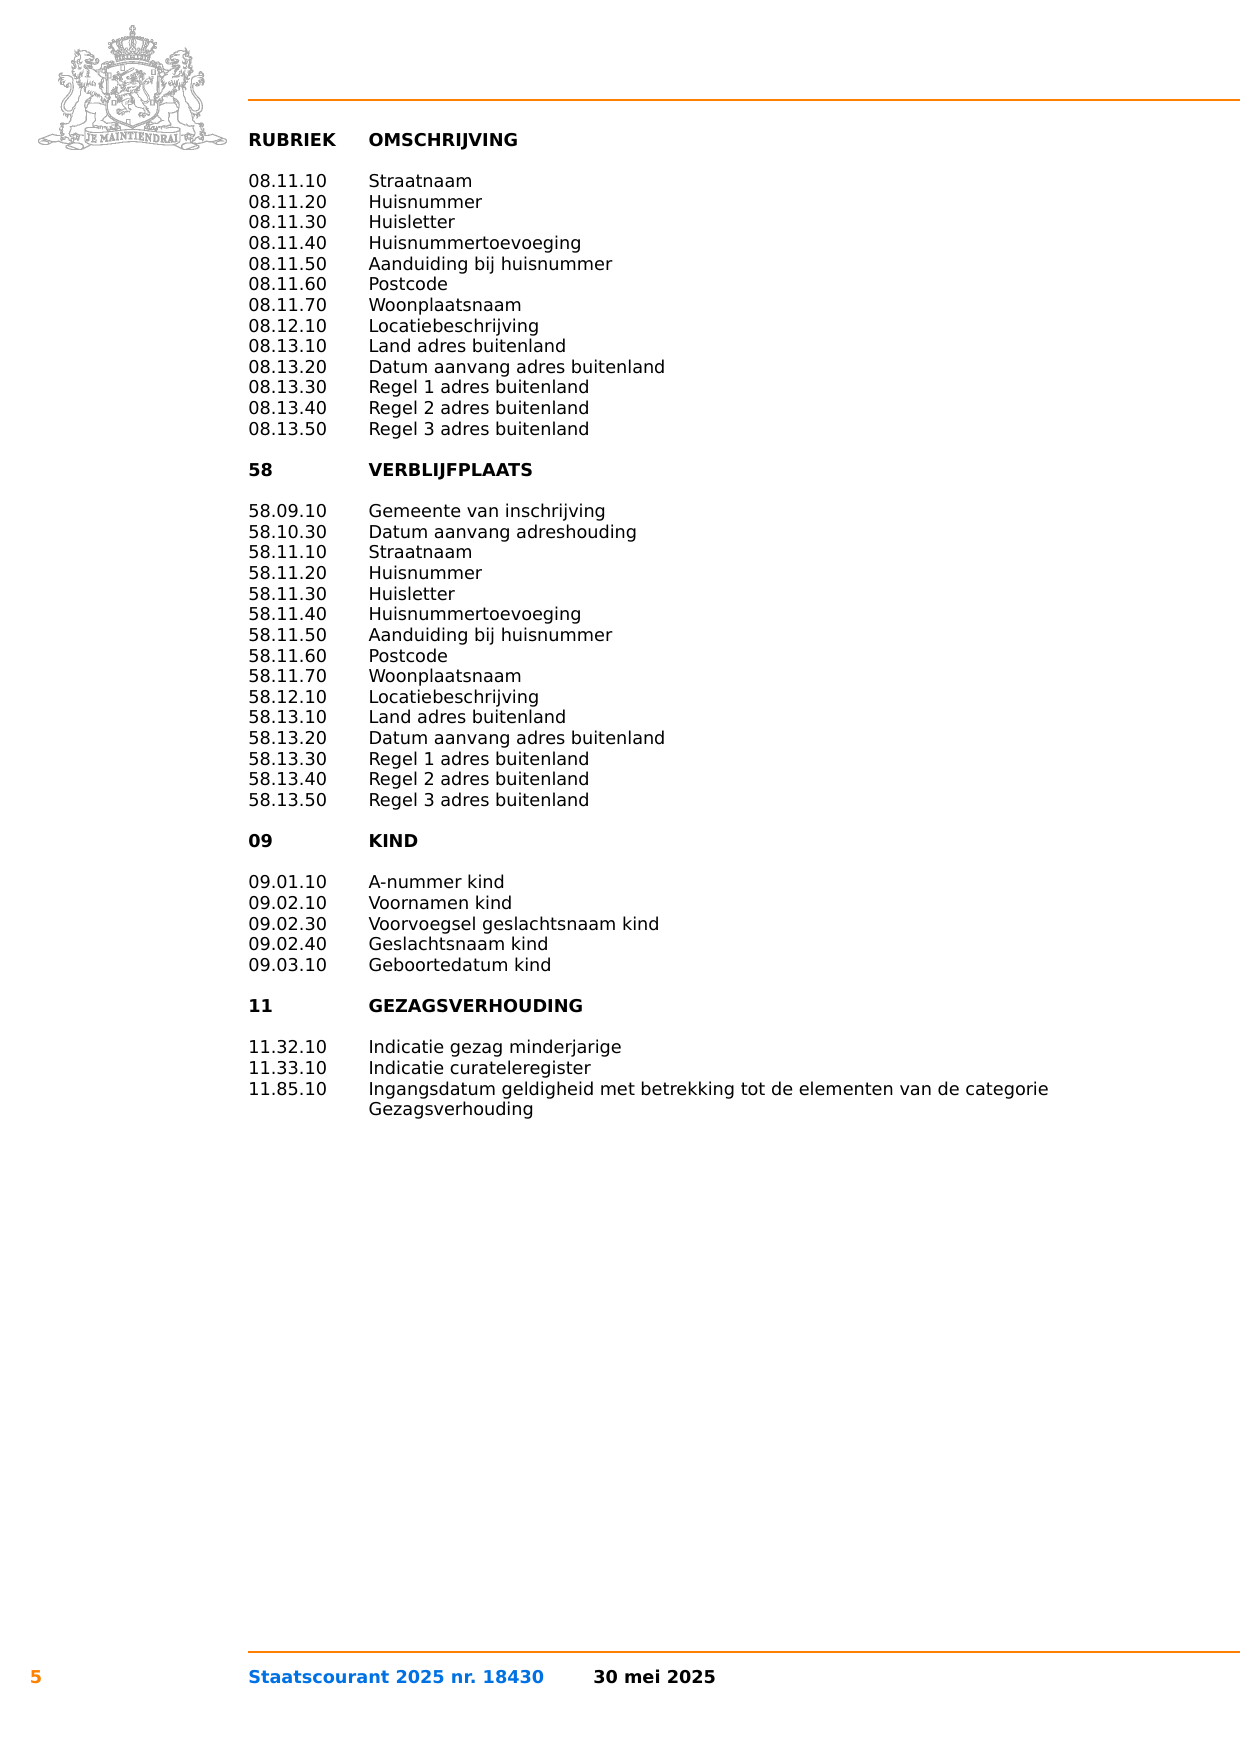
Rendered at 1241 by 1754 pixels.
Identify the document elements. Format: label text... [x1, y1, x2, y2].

table_cell Ingangsdatum geldigheid met betrekking tot de elementen van de categorie Gezagsverhouding [363, 1079, 1163, 1120]
table_cell Huisletter [363, 584, 1163, 604]
table_cell Datum aanvang adreshouding [363, 522, 1163, 542]
table_cell 58.11.10 [248, 543, 362, 563]
table_cell Straatnaam [363, 543, 1163, 563]
table_cell 09.01.10 [248, 873, 362, 893]
table_cell 58.11.40 [248, 604, 362, 625]
table_cell [363, 151, 1163, 171]
table_cell [248, 811, 362, 831]
table_cell Voornamen kind [363, 893, 1163, 914]
table_cell 58.12.10 [248, 687, 362, 707]
table_cell 08.12.10 [248, 316, 362, 336]
table_cell 08.11.60 [248, 274, 362, 295]
table_cell 58 [248, 460, 362, 481]
table_cell 08.11.50 [248, 254, 362, 274]
table_cell Voorvoegsel geslachtsnaam kind [363, 914, 1163, 934]
table_cell 11.85.10 [248, 1079, 362, 1120]
table_cell VERBLIJFPLAATS [363, 460, 1163, 481]
table_cell 58.13.50 [248, 790, 362, 811]
table_cell 11.32.10 [248, 1038, 362, 1058]
table_cell 58.11.50 [248, 625, 362, 646]
table_cell Woonplaatsnaam [363, 295, 1163, 316]
table_cell 58.13.20 [248, 728, 362, 749]
table_cell [363, 481, 1163, 501]
table_cell Aanduiding bij huisnummer [363, 625, 1163, 646]
table_cell 08.11.10 [248, 171, 362, 192]
table_cell Huisnummer [363, 192, 1163, 212]
picture [38, 25, 227, 150]
table_cell [248, 439, 362, 460]
table_cell 08.13.40 [248, 398, 362, 419]
table_cell [363, 811, 1163, 831]
table_cell Geboortedatum kind [363, 955, 1163, 976]
table_cell 08.13.30 [248, 378, 362, 398]
table_cell 08.11.30 [248, 213, 362, 233]
table_cell 58.13.40 [248, 769, 362, 790]
table_cell 09.02.40 [248, 934, 362, 955]
table_cell GEZAGSVERHOUDING [363, 996, 1163, 1017]
table_cell [363, 852, 1163, 872]
table_cell 08.11.20 [248, 192, 362, 212]
table_cell Regel 2 adres buitenland [363, 769, 1163, 790]
table_cell Datum aanvang adres buitenland [363, 357, 1163, 377]
table_cell 08.13.20 [248, 357, 362, 377]
table_cell 58.11.60 [248, 646, 362, 666]
table_cell [363, 976, 1163, 996]
table_cell KIND [363, 831, 1163, 852]
table_cell [363, 1017, 1163, 1037]
table_cell Huisnummertoevoeging [363, 604, 1163, 625]
table_cell [248, 481, 362, 501]
table_cell Indicatie curateleregister [363, 1058, 1163, 1079]
table_cell 08.13.10 [248, 336, 362, 357]
table_cell Straatnaam [363, 171, 1163, 192]
table_cell [363, 439, 1163, 460]
table_cell [248, 852, 362, 872]
table_cell Regel 1 adres buitenland [363, 378, 1163, 398]
table_cell Regel 3 adres buitenland [363, 419, 1163, 439]
table_cell [248, 151, 362, 171]
table_cell 11 [248, 996, 362, 1017]
table_cell 58.09.10 [248, 501, 362, 522]
table_cell 58.10.30 [248, 522, 362, 542]
table_cell 58.13.10 [248, 708, 362, 728]
table_cell 58.11.30 [248, 584, 362, 604]
table_cell Regel 2 adres buitenland [363, 398, 1163, 419]
table_cell 11.33.10 [248, 1058, 362, 1079]
table_cell Aanduiding bij huisnummer [363, 254, 1163, 274]
table_cell 09 [248, 831, 362, 852]
table_cell 08.11.40 [248, 233, 362, 254]
table_cell Huisletter [363, 213, 1163, 233]
table_cell 09.02.10 [248, 893, 362, 914]
table_cell Woonplaatsnaam [363, 666, 1163, 687]
table_cell 58.11.70 [248, 666, 362, 687]
table_cell A-nummer kind [363, 873, 1163, 893]
table_cell Land adres buitenland [363, 336, 1163, 357]
table_cell Postcode [363, 646, 1163, 666]
table_cell 58.13.30 [248, 749, 362, 769]
table_cell Huisnummer [363, 563, 1163, 584]
table_cell Locatiebeschrijving [363, 687, 1163, 707]
table_cell Regel 3 adres buitenland [363, 790, 1163, 811]
table_cell Land adres buitenland [363, 708, 1163, 728]
table_cell Postcode [363, 274, 1163, 295]
table_cell 09.02.30 [248, 914, 362, 934]
table_cell 08.11.70 [248, 295, 362, 316]
table_cell 09.03.10 [248, 955, 362, 976]
table_cell Datum aanvang adres buitenland [363, 728, 1163, 749]
table_cell 08.13.50 [248, 419, 362, 439]
table_cell Locatiebeschrijving [363, 316, 1163, 336]
table_cell Huisnummertoevoeging [363, 233, 1163, 254]
table_header RUBRIEK [248, 130, 362, 151]
table_cell 58.11.20 [248, 563, 362, 584]
table_header OMSCHRIJVING [363, 130, 1163, 151]
table_cell Regel 1 adres buitenland [363, 749, 1163, 769]
table_cell [248, 1017, 362, 1037]
table_cell Indicatie gezag minderjarige [363, 1038, 1163, 1058]
table_cell Geslachtsnaam kind [363, 934, 1163, 955]
table_cell Gemeente van inschrijving [363, 501, 1163, 522]
table_cell [248, 976, 362, 996]
